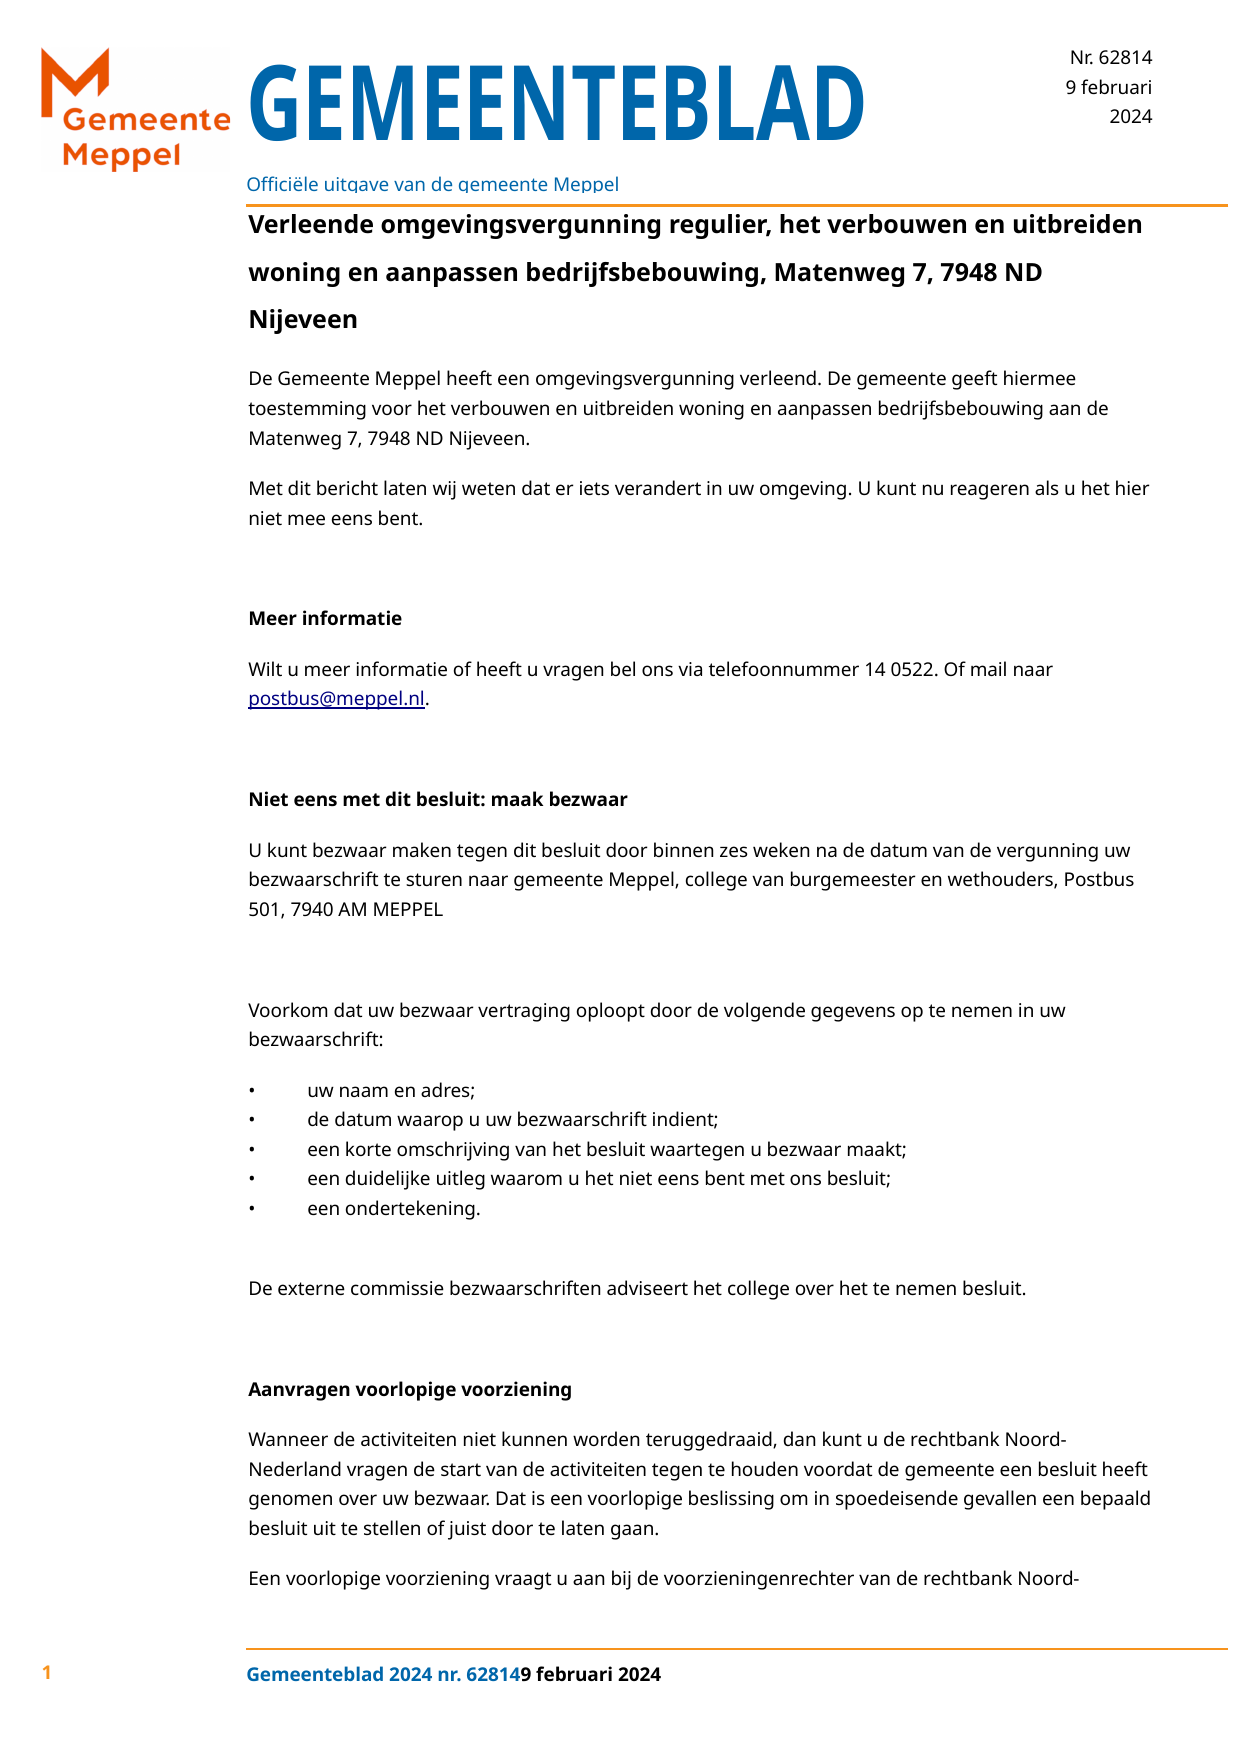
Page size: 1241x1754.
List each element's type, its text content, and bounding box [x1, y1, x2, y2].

list de datum waarop u uw bezwaarschrift indient; [248, 1106, 1152, 1132]
text Verleende omgevingsvergunning regulier, het verbouwen en uitbreiden woning en aanpassen bedrijfsbebouwing, Matenweg 7, 7948 ND Nijeveen [248, 207, 1152, 336]
text Een voorlopige voorziening vraagt u aan bij de voorzieningenrechter van de rechtbank Noord- [248, 1566, 1152, 1591]
text De Gemeente Meppel heeft een omgevingsvergunning verleend. De gemeente geeft hiermee toestemming voor het verbouwen en uitbreiden woning en aanpassen bedrijfsbebouwing aan de Matenweg 7, 7948 ND Nijeveen. [248, 366, 1152, 450]
text Aanvragen voorlopige voorziening [248, 1376, 1152, 1402]
text Meer informatie [248, 606, 1152, 631]
text Wilt u meer informatie of heeft u vragen bel ons via telefoonnummer 14 0522. Of mail naar postbus@meppel.nl. [248, 656, 1152, 711]
list een korte omschrijving van het besluit waartegen u bezwaar maakt; [248, 1136, 1152, 1162]
text Wanneer de activiteiten niet kunnen worden teruggedraaid, dan kunt u de rechtbank Noord-Nederland vragen de start van de activiteiten tegen te houden voordat de gemeente een besluit heeft genomen over uw bezwaar. Dat is een voorlopige beslissing om in spoedeisende gevallen een bepaald besluit uit te stellen of juist door te laten gaan. [248, 1426, 1152, 1541]
text U kunt bezwaar maken tegen dit besluit door binnen zes weken na de datum van de vergunning uw bezwaarschrift te sturen naar gemeente Meppel, college van burgemeester en wethouders, Postbus 501, 7940 AM MEPPEL [248, 837, 1152, 922]
text Voorkom dat uw bezwaar vertraging oploopt door de volgende gegevens op te nemen in uw bezwaarschrift: [248, 997, 1152, 1052]
list uw naam en adres; [248, 1077, 1152, 1102]
list een ondertekening. [248, 1195, 1152, 1221]
picture [41, 47, 231, 172]
text Met dit bericht laten wij weten dat er iets verandert in uw omgeving. U kunt nu reageren als u het hier niet mee eens bent. [248, 475, 1152, 530]
list een duidelijke uitleg waarom u het niet eens bent met ons besluit; [248, 1166, 1152, 1191]
text Niet eens met dit besluit: maak bezwaar [248, 786, 1152, 812]
text De externe commissie bezwaarschriften adviseert het college over het te nemen besluit. [248, 1275, 1152, 1301]
